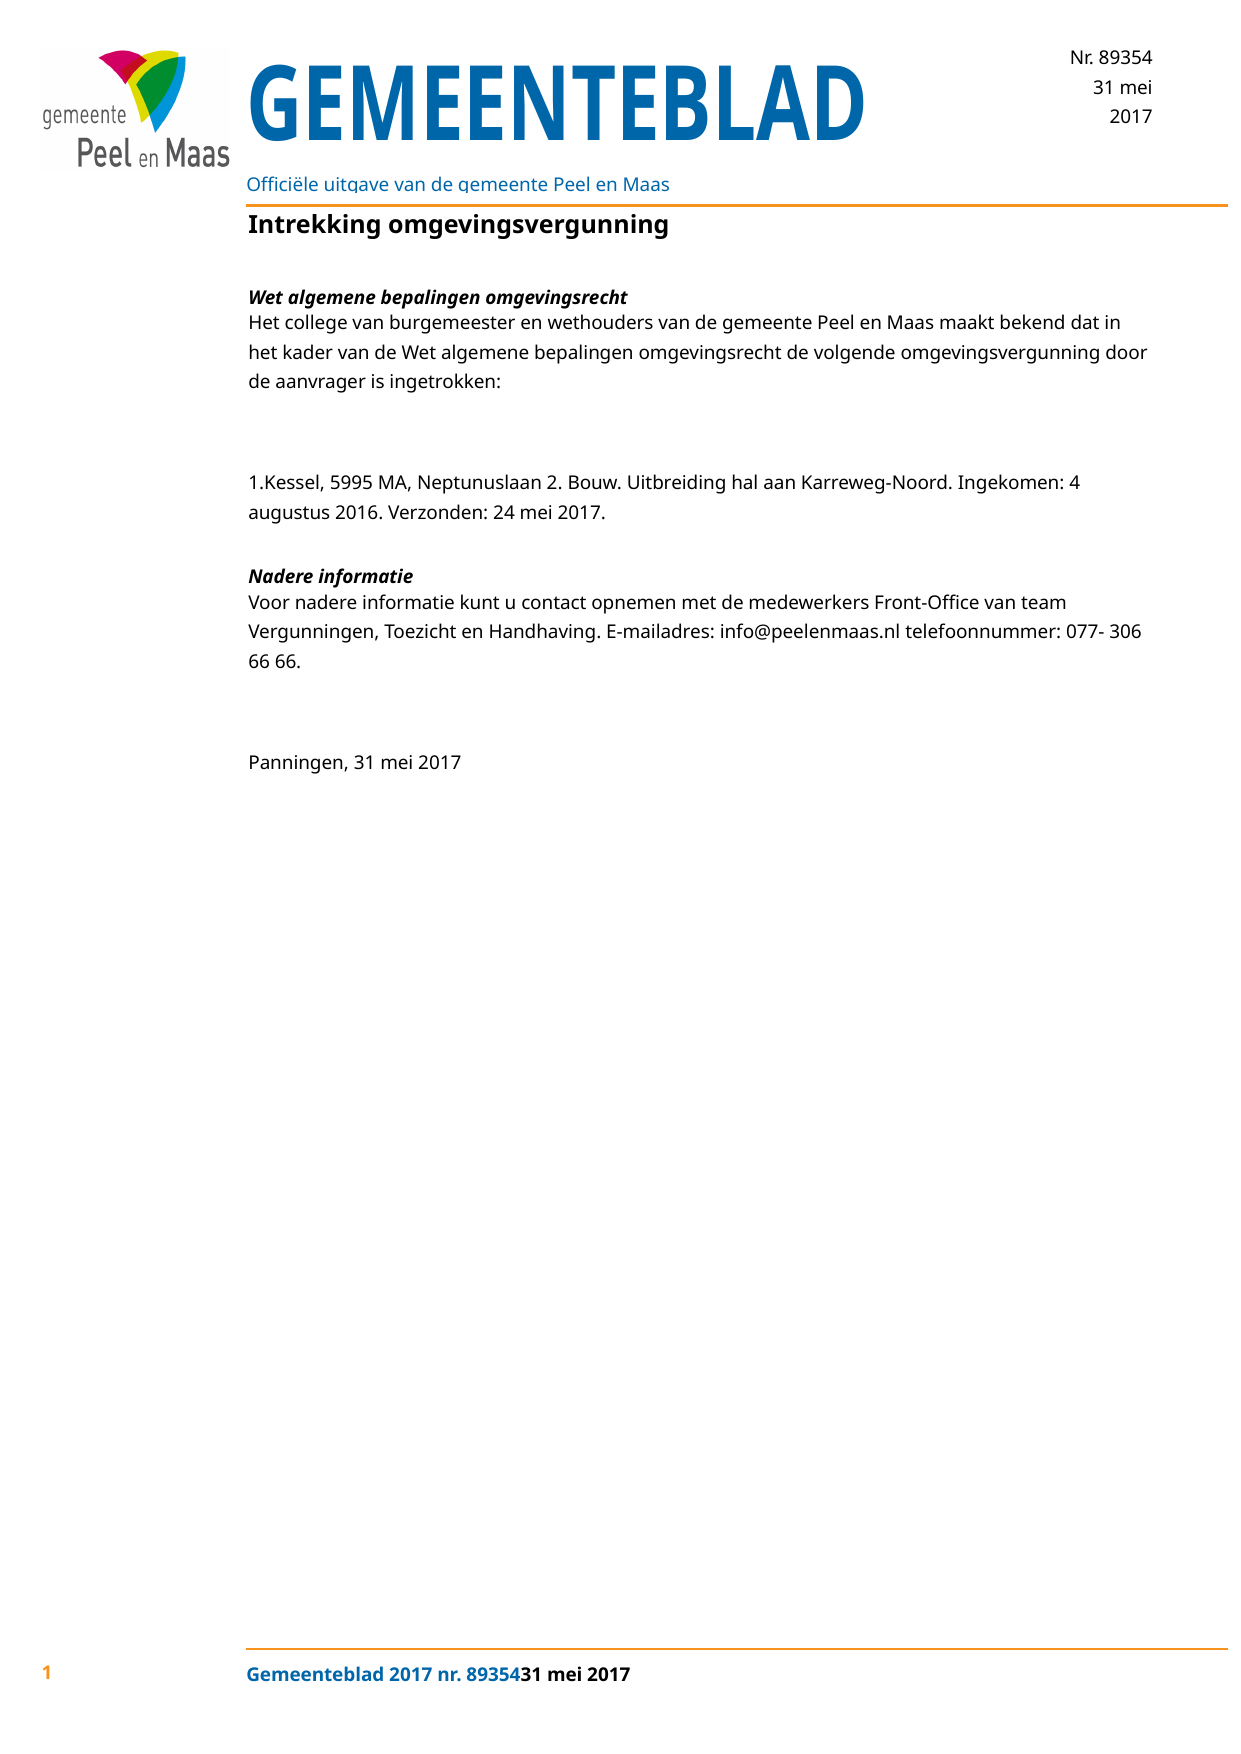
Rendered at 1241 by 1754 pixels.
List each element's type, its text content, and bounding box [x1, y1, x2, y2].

text Wet algemene bepalingen omgevingsrecht [248, 284, 1152, 309]
text Intrekking omgevingsvergunning [248, 207, 1152, 241]
text Nadere informatie [248, 563, 1152, 589]
text 1.Kessel, 5995 MA, Neptunuslaan 2. Bouw. Uitbreiding hal aan Karreweg-Noord. Ingekomen: 4 augustus 2016. Verzonden: 24 mei 2017. [248, 469, 1152, 525]
text Het college van burgemeester en wethouders van de gemeente Peel en Maas maakt bekend dat in het kader van de Wet algemene bepalingen omgevingsrecht de volgende omgevingsvergunning door de aanvrager is ingetrokken: [248, 309, 1152, 394]
text Voor nadere informatie kunt u contact opnemen met de medewerkers Front-Office van team Vergunningen, Toezicht en Handhaving. E-mailadres: info@peelenmaas.nl telefoonnummer: 077- 306 66 66. [248, 589, 1152, 674]
text Panningen, 31 mei 2017 [248, 749, 1152, 774]
picture [41, 47, 231, 172]
